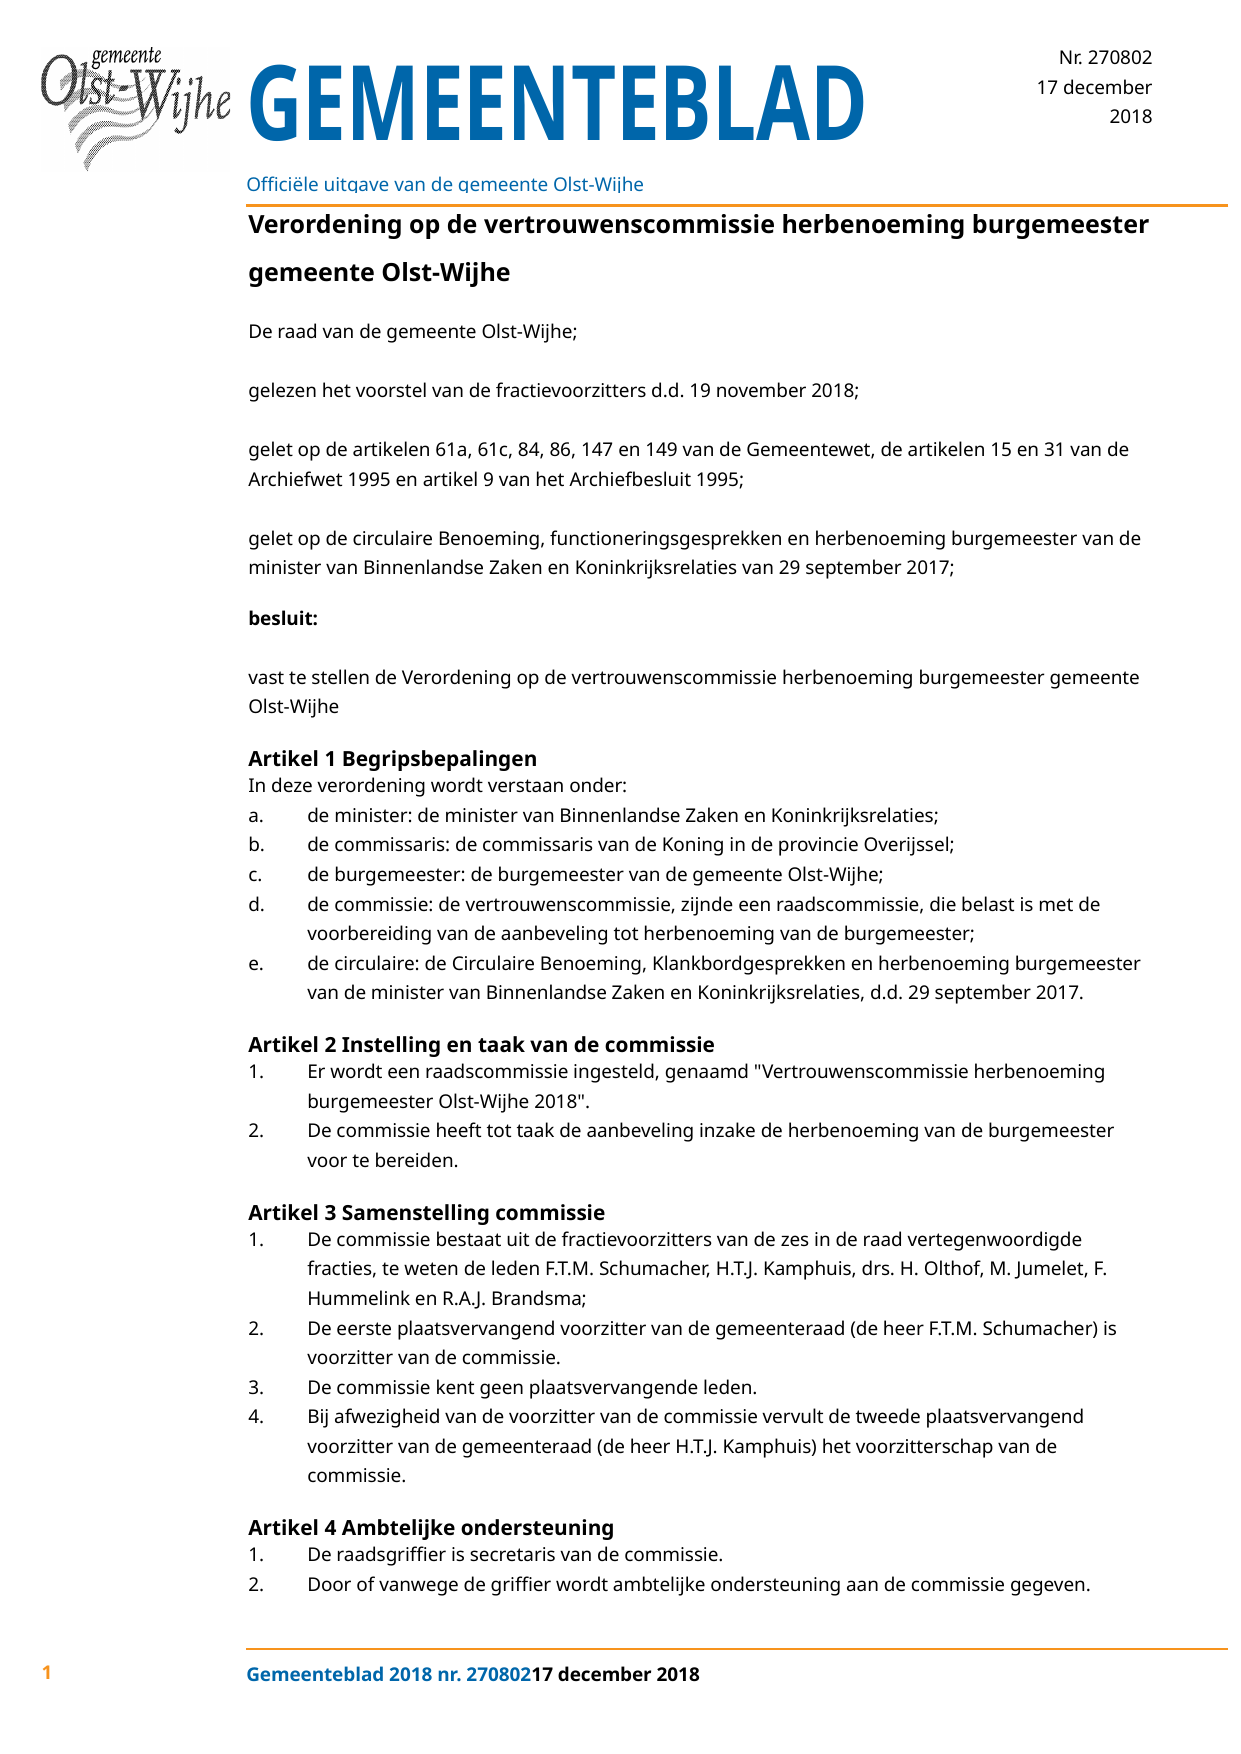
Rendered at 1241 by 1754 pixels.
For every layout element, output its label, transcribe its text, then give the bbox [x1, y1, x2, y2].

list De commissie bestaat uit de fractievoorzitters van de zes in de raad vertegenwoordigde fracties, te weten de leden F.T.M. Schumacher, H.T.J. Kamphuis, drs. H. Olthof, M. Jumelet, F. Hummelink en R.A.J. Brandsma; [248, 1226, 1152, 1311]
text Artikel 3 Samenstelling commissie [248, 1198, 1152, 1226]
list De commissie kent geen plaatsvervangende leden. [248, 1374, 1152, 1400]
text vast te stellen de Verordening op de vertrouwenscommissie herbenoeming burgemeester gemeente Olst-Wijhe [248, 664, 1152, 719]
list de burgemeester: de burgemeester van de gemeente Olst-Wijhe; [248, 861, 1152, 887]
list de commissie: de vertrouwenscommissie, zijnde een raadscommissie, die belast is met de voorbereiding van de aanbeveling tot herbenoeming van de burgemeester; [248, 891, 1152, 946]
list Door of vanwege de griffier wordt ambtelijke ondersteuning aan de commissie gegeven. [248, 1571, 1152, 1597]
text Artikel 2 Instelling en taak van de commissie [248, 1030, 1152, 1058]
list de commissaris: de commissaris van de Koning in de provincie Overijssel; [248, 832, 1152, 857]
list De commissie heeft tot taak de aanbeveling inzake de herbenoeming van de burgemeester voor te bereiden. [248, 1118, 1152, 1173]
text Artikel 4 Ambtelijke ondersteuning [248, 1513, 1152, 1542]
list Bij afwezigheid van de voorzitter van de commissie vervult de tweede plaatsvervangend voorzitter van de gemeenteraad (de heer H.T.J. Kamphuis) het voorzitterschap van de commissie. [248, 1403, 1152, 1488]
text gelet op de artikelen 61a, 61c, 84, 86, 147 en 149 van de Gemeentewet, de artikelen 15 en 31 van de Archiefwet 1995 en artikel 9 van het Archiefbesluit 1995; [248, 436, 1152, 492]
text In deze verordening wordt verstaan onder: [248, 772, 1152, 798]
list Er wordt een raadscommissie ingesteld, genaamd "Vertrouwenscommissie herbenoeming burgemeester Olst-Wijhe 2018". [248, 1058, 1152, 1114]
text De raad van de gemeente Olst-Wijhe; [248, 318, 1152, 344]
list de circulaire: de Circulaire Benoeming, Klankbordgesprekken en herbenoeming burgemeester van de minister van Binnenlandse Zaken en Koninkrijksrelaties, d.d. 29 september 2017. [248, 950, 1152, 1005]
list De eerste plaatsvervangend voorzitter van de gemeenteraad (de heer F.T.M. Schumacher) is voorzitter van de commissie. [248, 1315, 1152, 1370]
text Artikel 1 Begripsbepalingen [248, 744, 1152, 772]
text besluit: [248, 605, 1152, 631]
text gelet op de circulaire Benoeming, functioneringsgesprekken en herbenoeming burgemeester van de minister van Binnenlandse Zaken en Koninkrijksrelaties van 29 september 2017; [248, 525, 1152, 580]
picture [41, 47, 231, 172]
list de minister: de minister van Binnenlandse Zaken en Koninkrijksrelaties; [248, 802, 1152, 828]
text Verordening op de vertrouwenscommissie herbenoeming burgemeester gemeente Olst-Wijhe [248, 207, 1152, 288]
text gelezen het voorstel van de fractievoorzitters d.d. 19 november 2018; [248, 377, 1152, 403]
list De raadsgriffier is secretaris van de commissie. [248, 1542, 1152, 1567]
